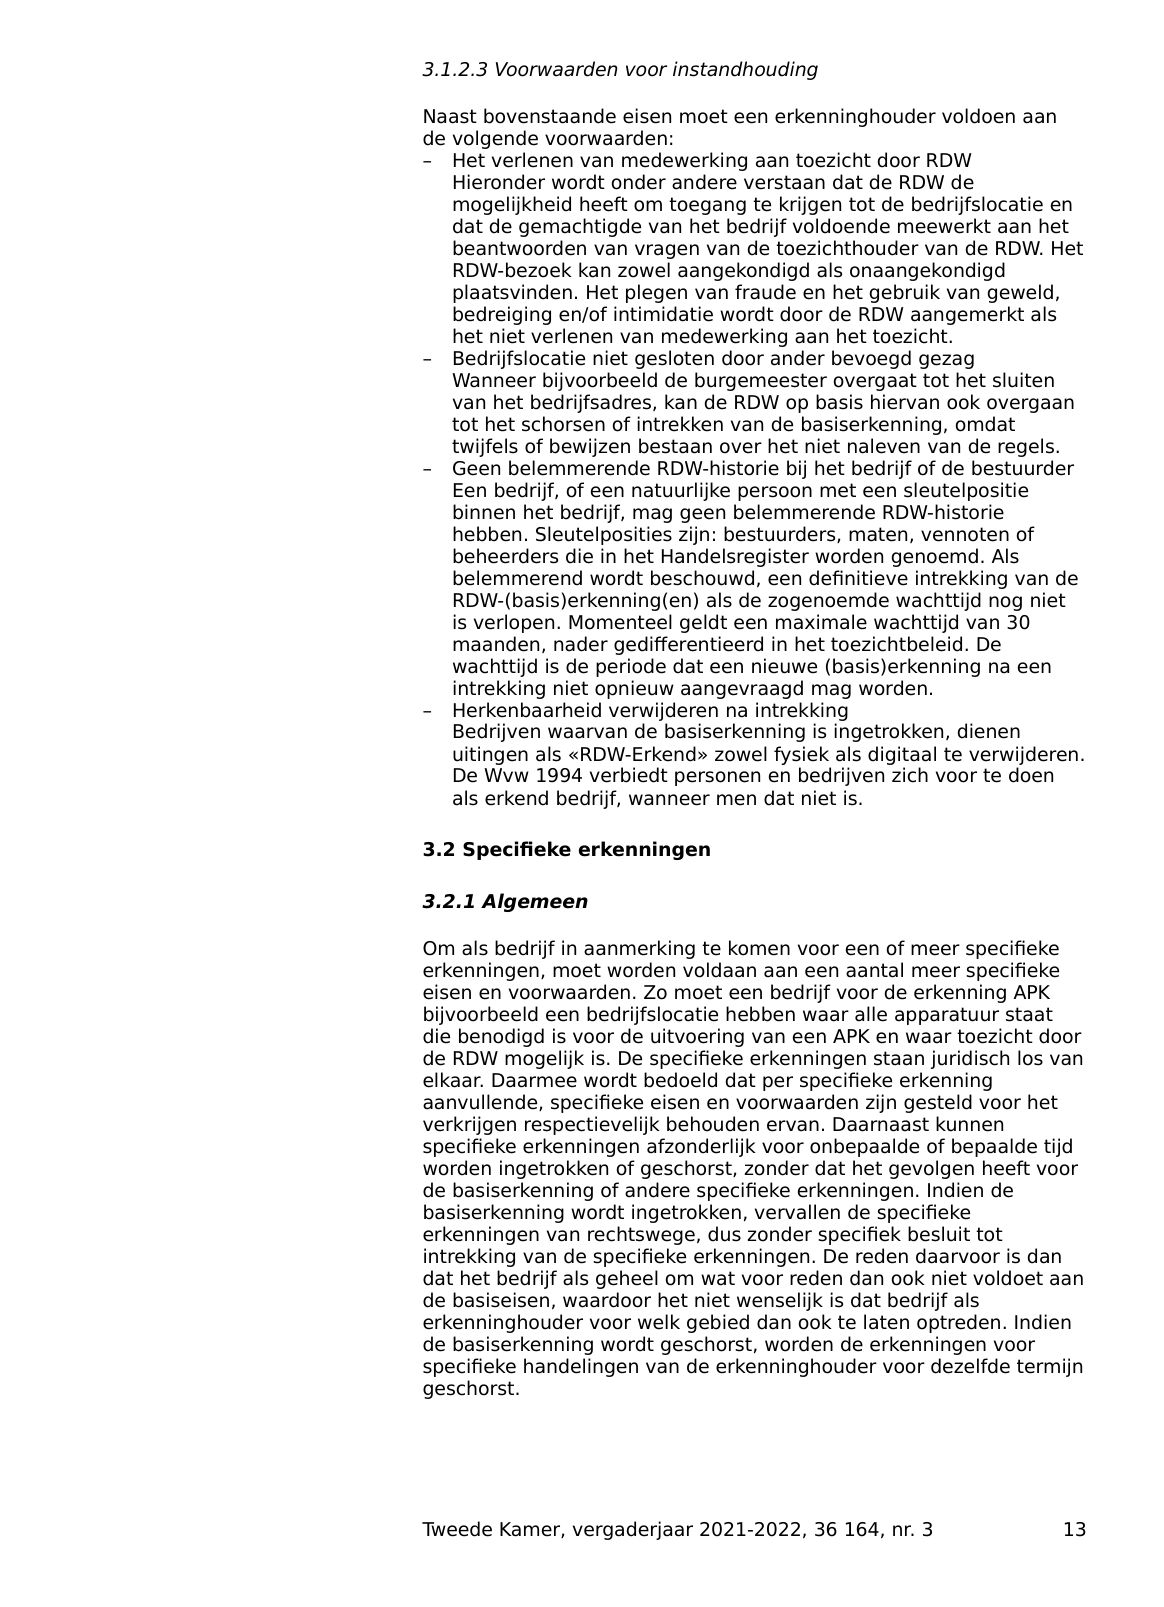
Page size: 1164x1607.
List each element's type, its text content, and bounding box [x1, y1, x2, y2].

text – Geen belemmerende RDW-historie bij het bedrijf of de bestuurder [422, 458, 1087, 480]
subtitle 3.2.1 Algemeen [422, 891, 1087, 913]
text Naast bovenstaande eisen moet een erkenninghouder voldoen aan de volgende voorwaarden: [422, 106, 1087, 150]
text Een bedrijf, of een natuurlijke persoon met een sleutelpositie binnen het bedrijf, mag geen belemmerende RDW-historie hebben. Sleutelposities zijn: bestuurders, maten, vennoten of beheerders die in het Handelsregister worden genoemd. Als belemmerend wordt beschouwd, een definitieve intrekking van de RDW-(basis)erkenning(en) als de zogenoemde wachttijd nog niet is verlopen. Momenteel geldt een maximale wachttijd van 30 maanden, nader gedifferentieerd in het toezichtbeleid. De wachttijd is de periode dat een nieuwe (basis)erkenning na een intrekking niet opnieuw aangevraagd mag worden. [452, 480, 1087, 699]
subtitle 3.1.2.3 Voorwaarden voor instandhouding [422, 59, 1087, 81]
text – Het verlenen van medewerking aan toezicht door RDW [422, 150, 1087, 172]
text – Herkenbaarheid verwijderen na intrekking [422, 699, 1087, 721]
text Bedrijven waarvan de basiserkenning is ingetrokken, dienen uitingen als «RDW-Erkend» zowel fysiek als digitaal te verwijderen. De Wvw 1994 verbiedt personen en bedrijven zich voor te doen als erkend bedrijf, wanneer men dat niet is. [452, 721, 1087, 809]
subtitle 3.2 Specifieke erkenningen [422, 839, 1087, 861]
text Hieronder wordt onder andere verstaan dat de RDW de mogelijkheid heeft om toegang te krijgen tot de bedrijfslocatie en dat de gemachtigde van het bedrijf voldoende meewerkt aan het beantwoorden van vragen van de toezichthouder van de RDW. Het RDW-bezoek kan zowel aangekondigd als onaangekondigd plaatsvinden. Het plegen van fraude en het gebruik van geweld, bedreiging en/of intimidatie wordt door de RDW aangemerkt als het niet verlenen van medewerking aan het toezicht. [452, 172, 1087, 348]
text – Bedrijfslocatie niet gesloten door ander bevoegd gezag [422, 348, 1087, 370]
text Wanneer bijvoorbeeld de burgemeester overgaat tot het sluiten van het bedrijfsadres, kan de RDW op basis hiervan ook overgaan tot het schorsen of intrekken van de basiserkenning, omdat twijfels of bewijzen bestaan over het niet naleven van de regels. [452, 370, 1087, 458]
text Om als bedrijf in aanmerking te komen voor een of meer specifieke erkenningen, moet worden voldaan aan een aantal meer specifieke eisen en voorwaarden. Zo moet een bedrijf voor de erkenning APK bijvoorbeeld een bedrijfslocatie hebben waar alle apparatuur staat die benodigd is voor de uitvoering van een APK en waar toezicht door de RDW mogelijk is. De specifieke erkenningen staan juridisch los van elkaar. Daarmee wordt bedoeld dat per specifieke erkenning aanvullende, specifieke eisen en voorwaarden zijn gesteld voor het verkrijgen respectievelijk behouden ervan. Daarnaast kunnen specifieke erkenningen afzonderlijk voor onbepaalde of bepaalde tijd worden ingetrokken of geschorst, zonder dat het gevolgen heeft voor de basiserkenning of andere specifieke erkenningen. Indien de basiserkenning wordt ingetrokken, vervallen de specifieke erkenningen van rechtswege, dus zonder specifiek besluit tot intrekking van de specifieke erkenningen. De reden daarvoor is dan dat het bedrijf als geheel om wat voor reden dan ook niet voldoet aan de basiseisen, waardoor het niet wenselijk is dat bedrijf als erkenninghouder voor welk gebied dan ook te laten optreden. Indien de basiserkenning wordt geschorst, worden de erkenningen voor specifieke handelingen van de erkenninghouder voor dezelfde termijn geschorst. [422, 938, 1087, 1400]
